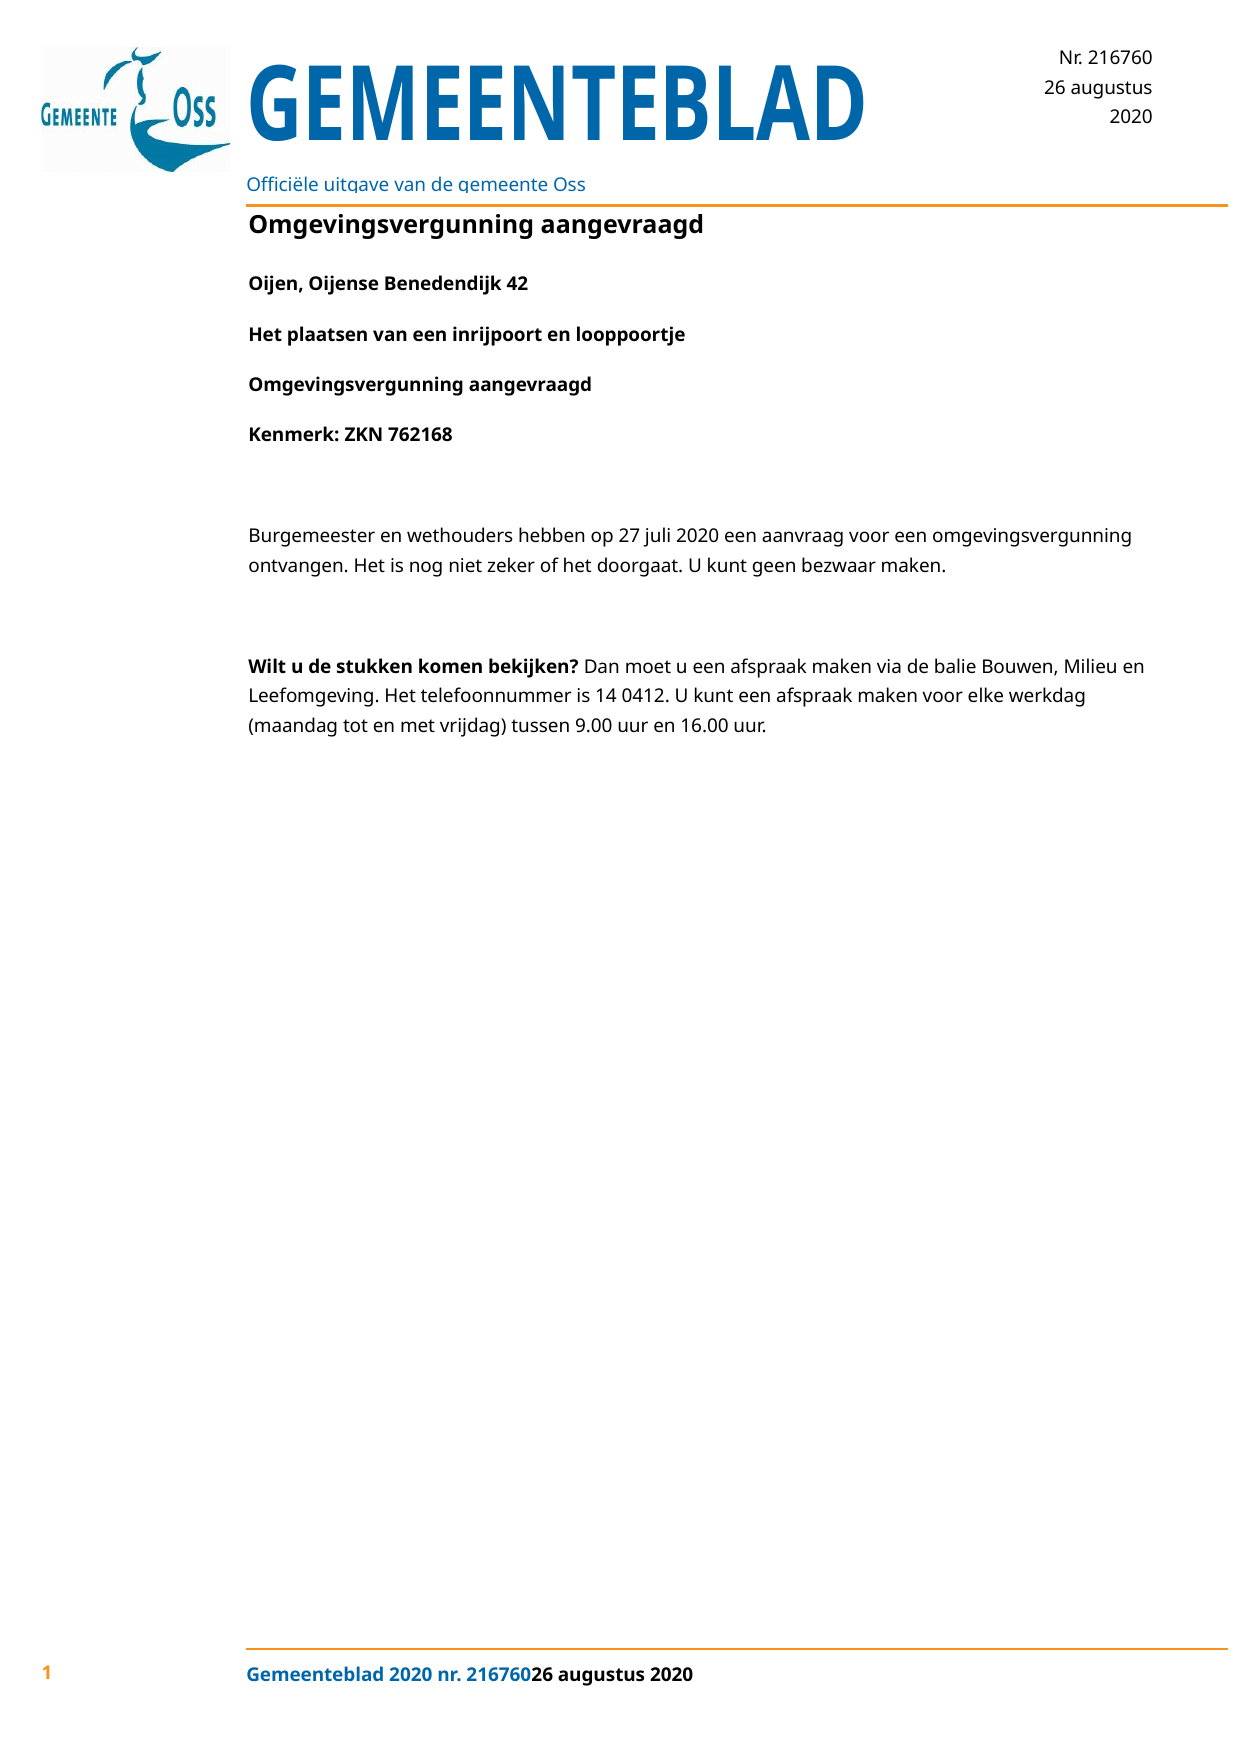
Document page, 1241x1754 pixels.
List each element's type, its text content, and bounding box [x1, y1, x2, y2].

text Burgemeester en wethouders hebben op 27 juli 2020 een aanvraag voor een omgevingsvergunning ontvangen. Het is nog niet zeker of het doorgaat. U kunt geen bezwaar maken. [248, 522, 1152, 578]
text Oijen, Oijense Benedendijk 42 [248, 270, 1152, 296]
text Het plaatsen van een inrijpoort en looppoortje [248, 321, 1152, 346]
text Omgevingsvergunning aangevraagd [248, 371, 1152, 397]
text Wilt u de stukken komen bekijken? Dan moet u een afspraak maken via de balie Bouwen, Milieu en Leefomgeving. Het telefoonnummer is 14 0412. U kunt een afspraak maken voor elke werkdag (maandag tot en met vrijdag) tussen 9.00 uur en 16.00 uur. [248, 653, 1152, 738]
text Kenmerk: ZKN 762168 [248, 422, 1152, 447]
text Omgevingsvergunning aangevraagd [248, 207, 1152, 241]
picture [41, 47, 231, 172]
